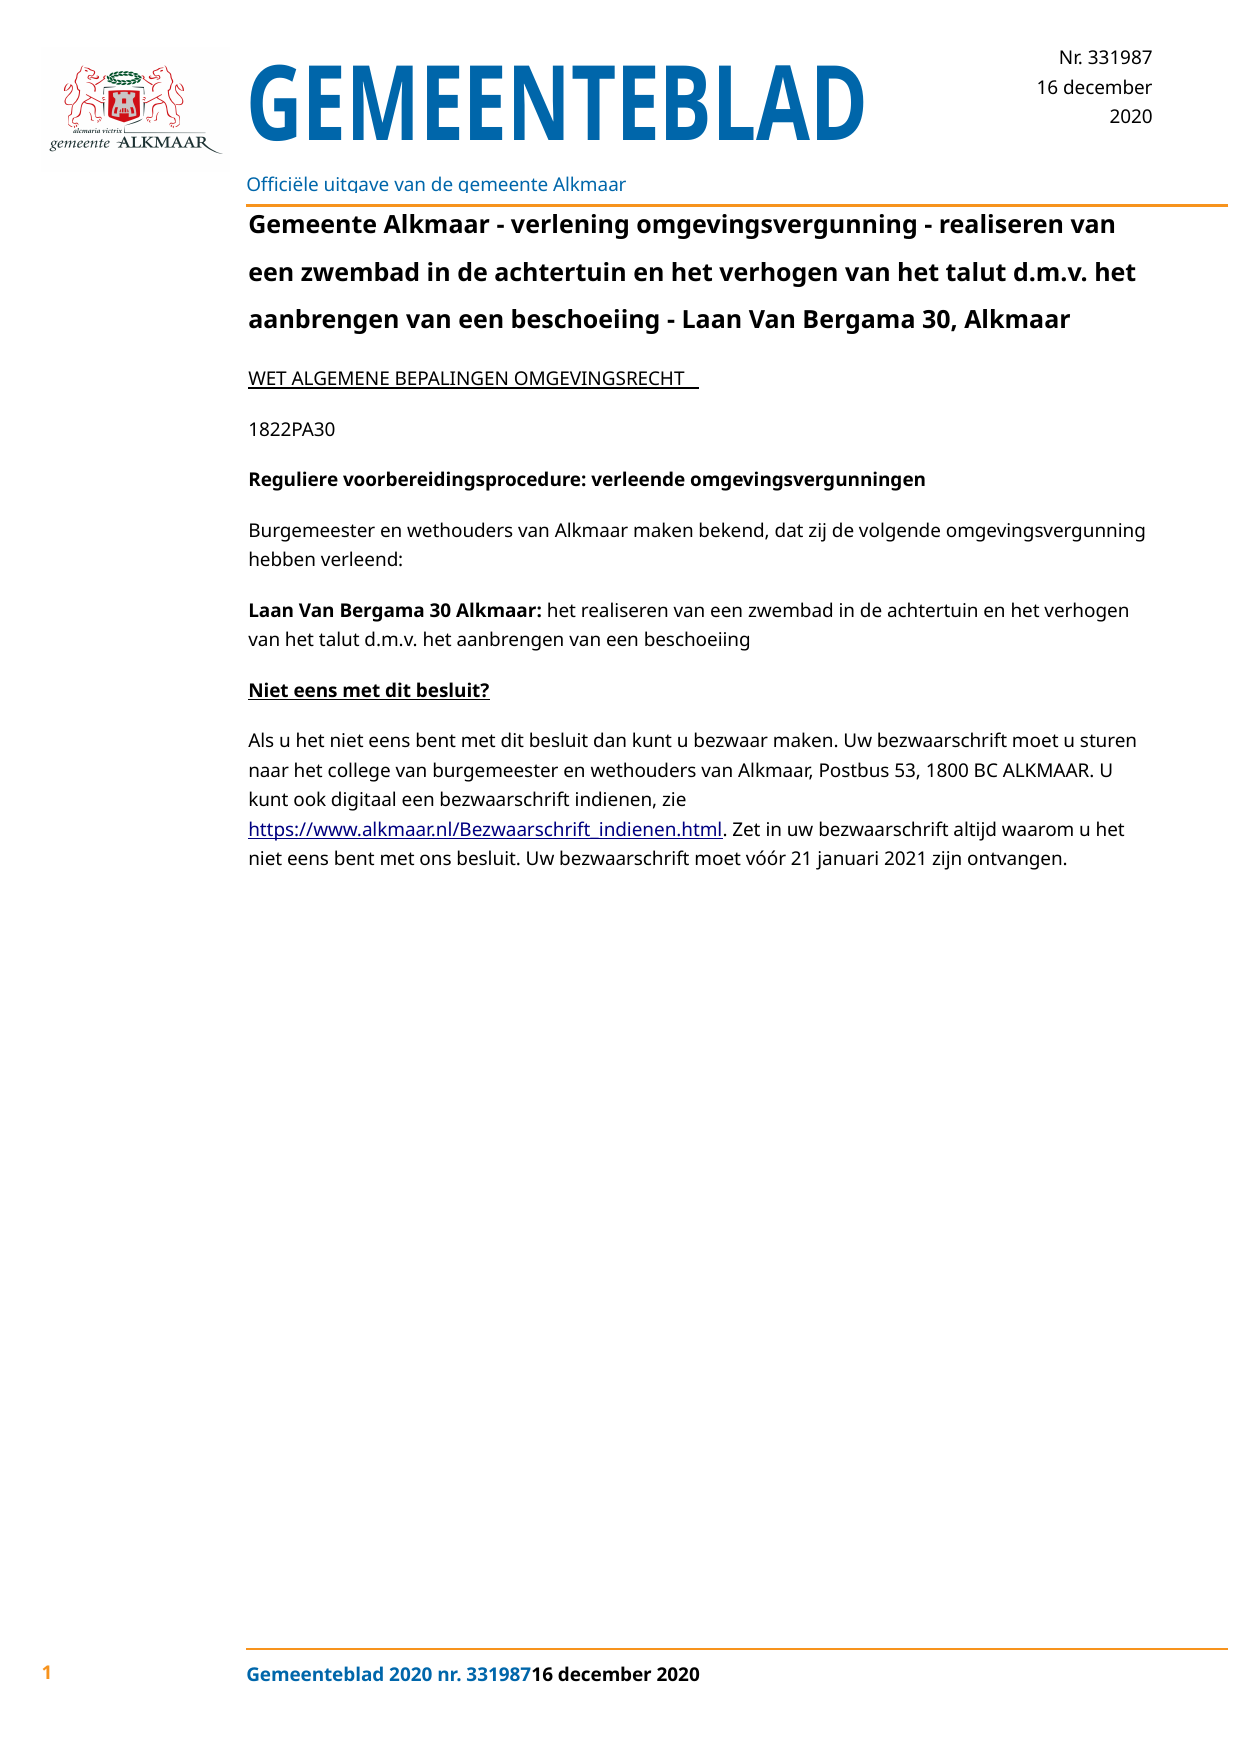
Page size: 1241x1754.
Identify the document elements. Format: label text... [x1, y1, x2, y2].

text Gemeente Alkmaar - verlening omgevingsvergunning - realiseren van een zwembad in de achtertuin en het verhogen van het talut d.m.v. het aanbrengen van een beschoeiing - Laan Van Bergama 30, Alkmaar [248, 207, 1152, 336]
text Niet eens met dit besluit? [248, 677, 1152, 702]
text 1822PA30 [248, 416, 1152, 442]
text WET ALGEMENE BEPALINGEN OMGEVINGSRECHT [248, 366, 1152, 391]
text Laan Van Bergama 30 Alkmaar: het realiseren van een zwembad in de achtertuin en het verhogen van het talut d.m.v. het aanbrengen van een beschoeiing [248, 597, 1152, 652]
text Burgemeester en wethouders van Alkmaar maken bekend, dat zij de volgende omgevingsvergunning hebben verleend: [248, 517, 1152, 572]
text Reguliere voorbereidingsprocedure: verleende omgevingsvergunningen [248, 466, 1152, 492]
picture [41, 47, 231, 172]
text Als u het niet eens bent met dit besluit dan kunt u bezwaar maken. Uw bezwaarschrift moet u sturen naar het college van burgemeester en wethouders van Alkmaar, Postbus 53, 1800 BC ALKMAAR. U kunt ook digitaal een bezwaarschrift indienen, zie https://www.alkmaar.nl/Bezwaarschrift_indienen.html. Zet in uw bezwaarschrift altijd waarom u het niet eens bent met ons besluit. Uw bezwaarschrift moet vóór 21 januari 2021 zijn ontvangen. [248, 727, 1152, 871]
